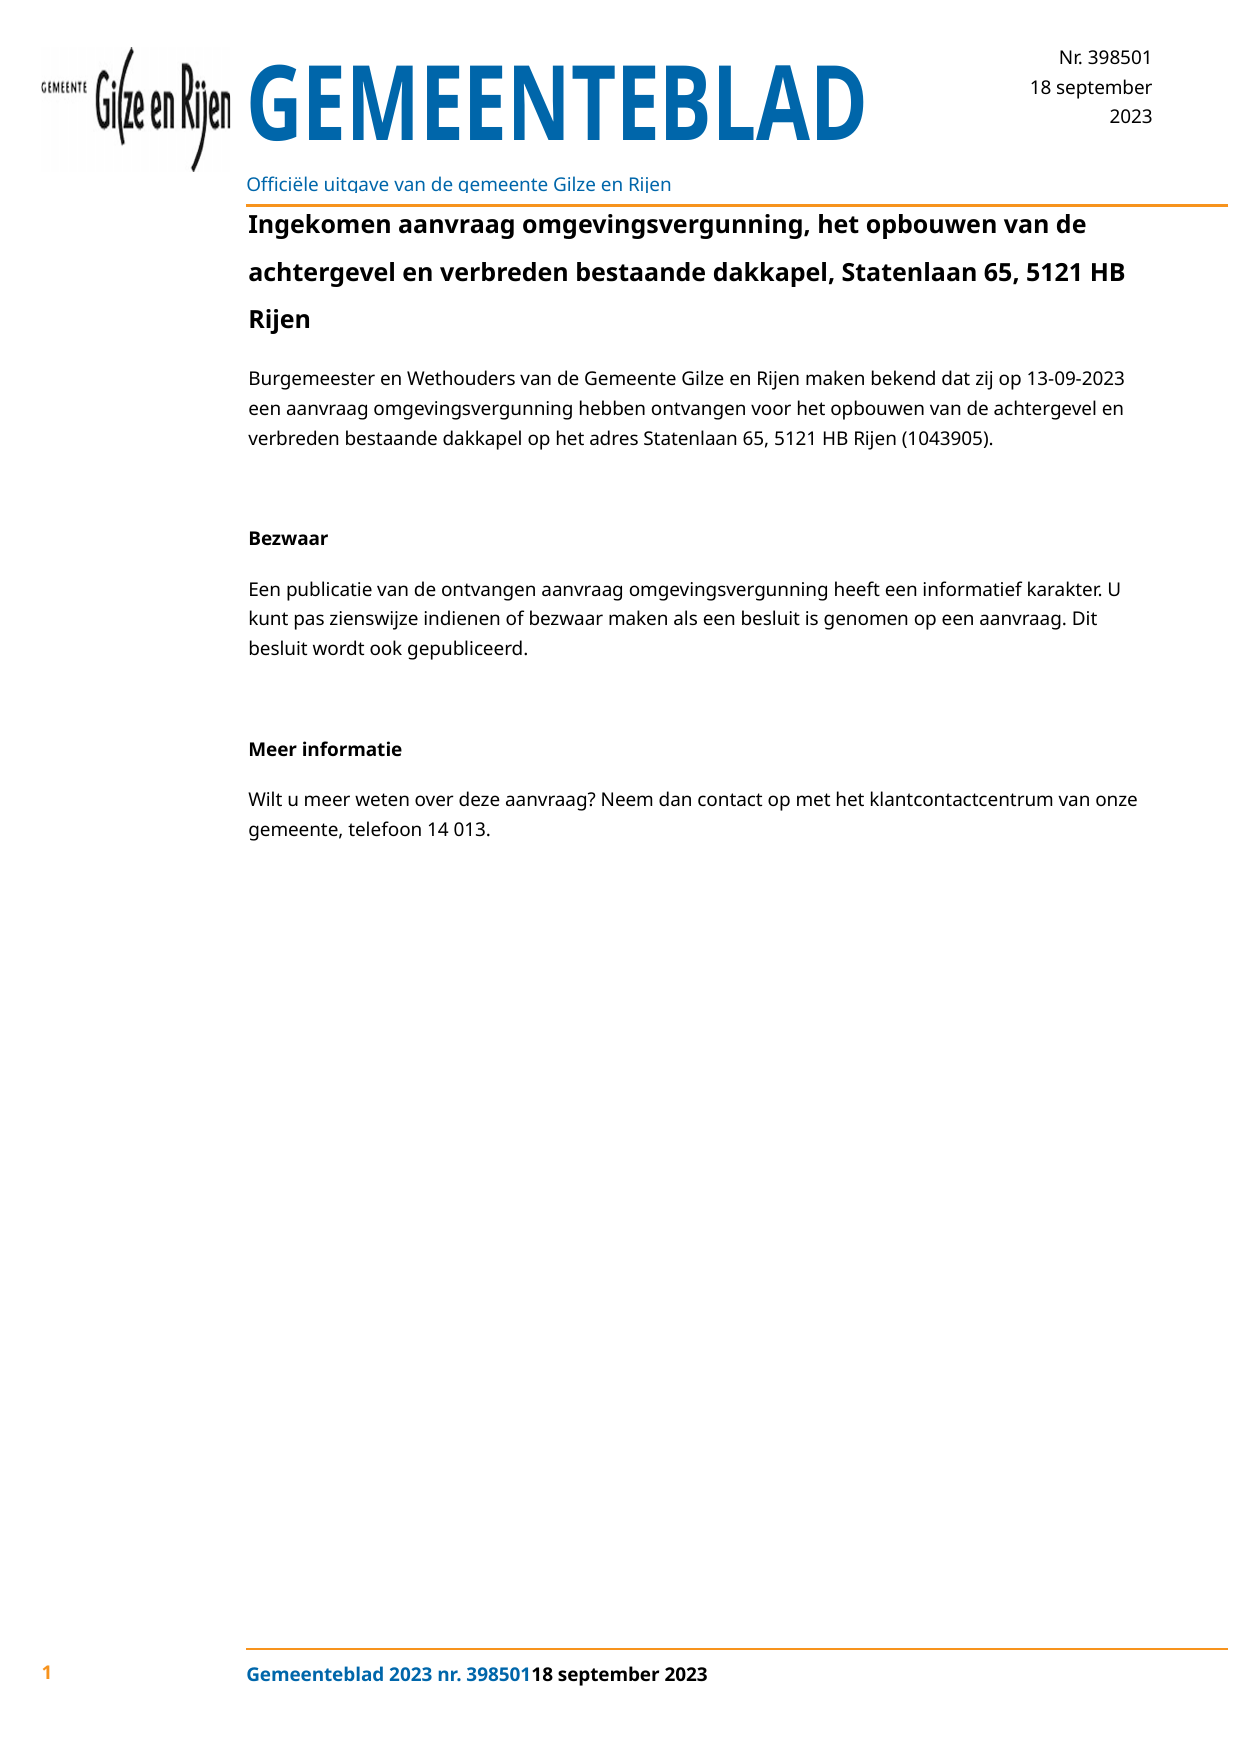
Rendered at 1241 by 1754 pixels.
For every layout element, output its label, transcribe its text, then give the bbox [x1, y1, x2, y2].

text Bezwaar [248, 526, 1152, 551]
text Burgemeester en Wethouders van de Gemeente Gilze en Rijen maken bekend dat zij op 13-09-2023 een aanvraag omgevingsvergunning hebben ontvangen voor het opbouwen van de achtergevel en verbreden bestaande dakkapel op het adres Statenlaan 65, 5121 HB Rijen (1043905). [248, 366, 1152, 450]
text Meer informatie [248, 736, 1152, 762]
picture [41, 47, 231, 172]
text Wilt u meer weten over deze aanvraag? Neem dan contact op met het klantcontactcentrum van onze gemeente, telefoon 14 013. [248, 786, 1152, 842]
text Een publicatie van de ontvangen aanvraag omgevingsvergunning heeft een informatief karakter. U kunt pas zienswijze indienen of bezwaar maken als een besluit is genomen op een aanvraag. Dit besluit wordt ook gepubliceerd. [248, 576, 1152, 661]
text Ingekomen aanvraag omgevingsvergunning, het opbouwen van de achtergevel en verbreden bestaande dakkapel, Statenlaan 65, 5121 HB Rijen [248, 207, 1152, 336]
